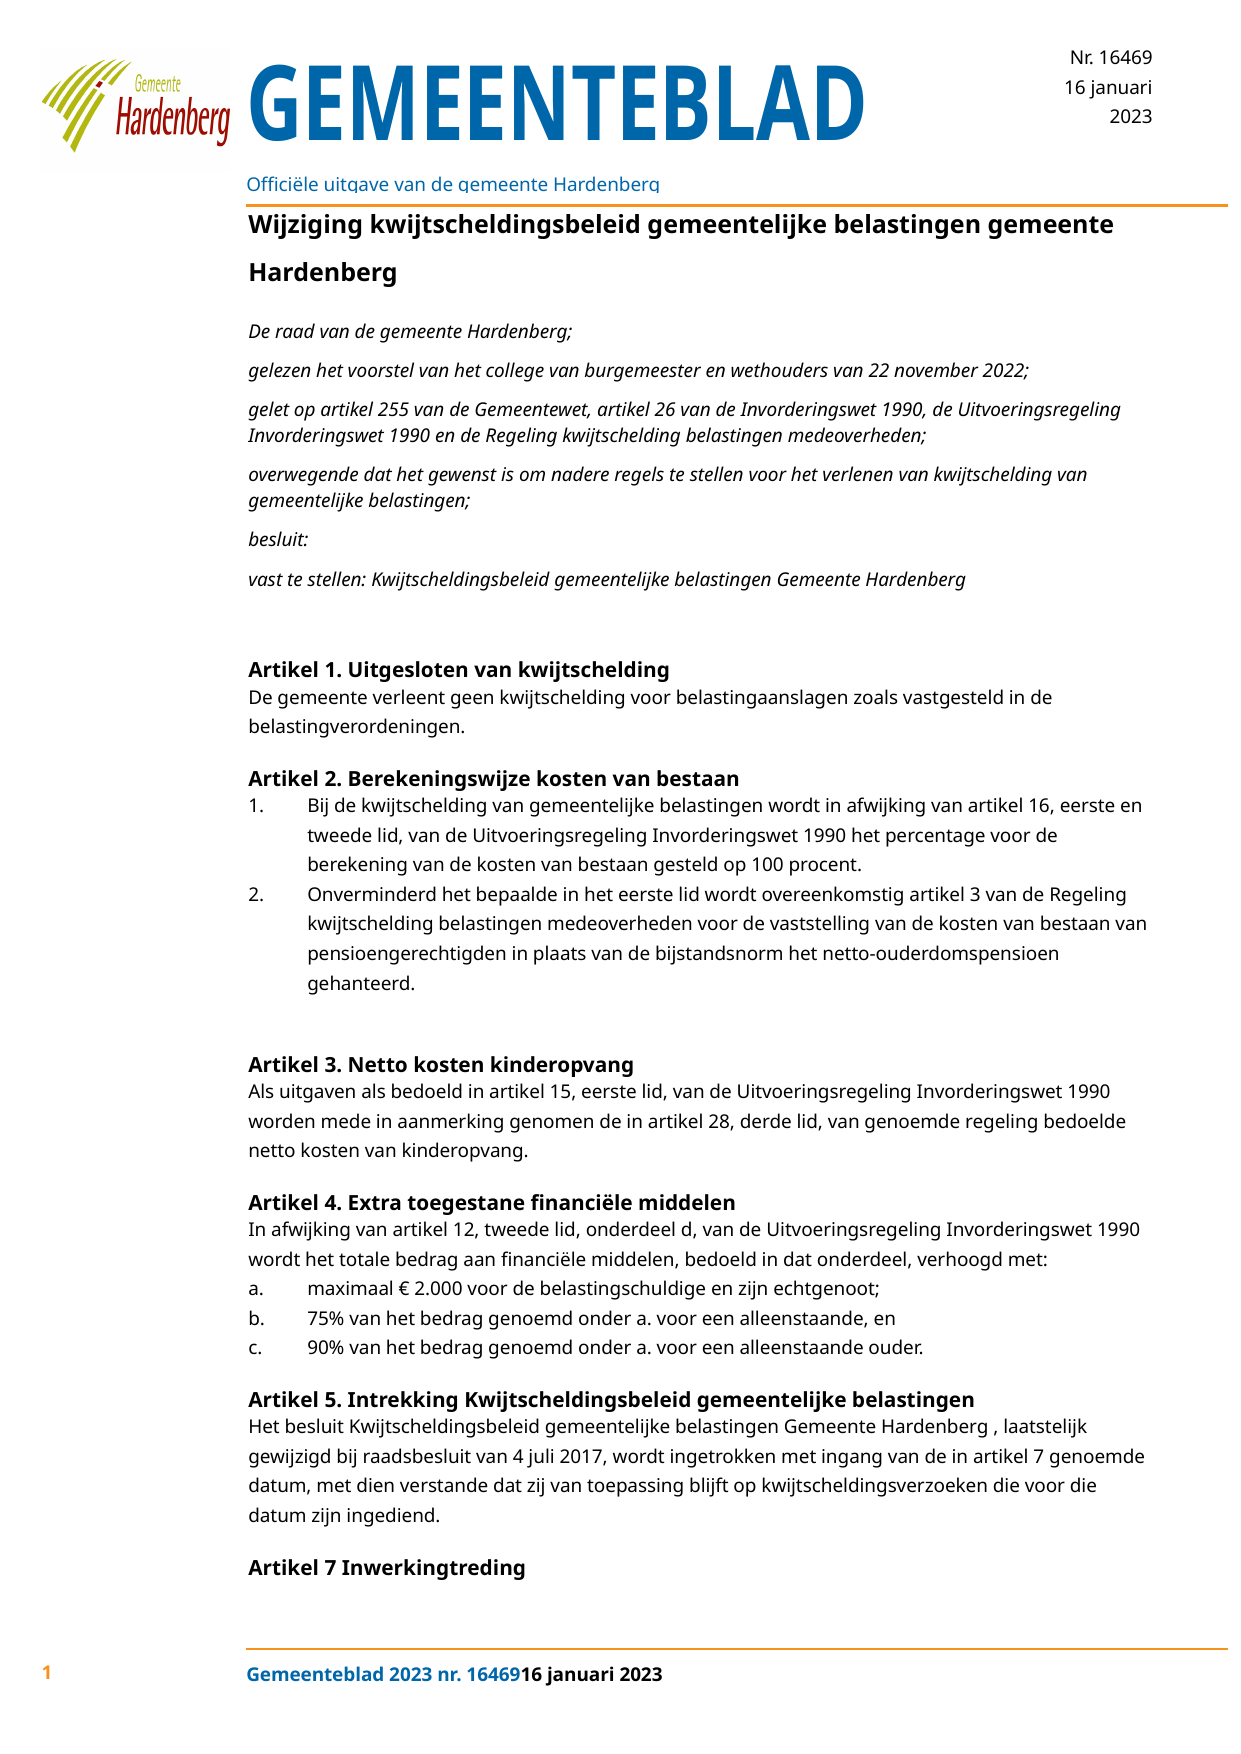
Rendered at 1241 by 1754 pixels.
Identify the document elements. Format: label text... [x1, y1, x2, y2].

text De raad van de gemeente Hardenberg; [248, 318, 1152, 344]
text Het besluit Kwijtscheldingsbeleid gemeentelijke belastingen Gemeente Hardenberg , laatstelijk gewijzigd bij raadsbesluit van 4 juli 2017, wordt ingetrokken met ingang van de in artikel 7 genoemde datum, met dien verstande dat zij van toepassing blijft op kwijtscheldingsverzoeken die voor die datum zijn ingediend. [248, 1413, 1152, 1528]
text vast te stellen: Kwijtscheldingsbeleid gemeentelijke belastingen Gemeente Hardenberg [248, 566, 1152, 591]
text gelezen het voorstel van het college van burgemeester en wethouders van 22 november 2022; [248, 357, 1152, 383]
list Bij de kwijtschelding van gemeentelijke belastingen wordt in afwijking van artikel 16, eerste en tweede lid, van de Uitvoeringsregeling Invorderingswet 1990 het percentage voor de berekening van de kosten van bestaan gesteld op 100 procent. [248, 792, 1152, 877]
list Onverminderd het bepaalde in het eerste lid wordt overeenkomstig artikel 3 van de Regeling kwijtschelding belastingen medeoverheden voor de vaststelling van de kosten van bestaan van pensioengerechtigden in plaats van de bijstandsnorm het netto-ouderdomspensioen gehanteerd. [248, 881, 1152, 996]
text overwegende dat het gewenst is om nadere regels te stellen voor het verlenen van kwijtschelding van gemeentelijke belastingen; [248, 461, 1152, 513]
list maximaal € 2.000 voor de belastingschuldige en zijn echtgenoot; [248, 1275, 1152, 1301]
text gelet op artikel 255 van de Gemeentewet, artikel 26 van de Invorderingswet 1990, de Uitvoeringsregeling Invorderingswet 1990 en de Regeling kwijtschelding belastingen medeoverheden; [248, 396, 1152, 448]
text Artikel 2. Berekeningswijze kosten van bestaan [248, 764, 1152, 792]
text Als uitgaven als bedoeld in artikel 15, eerste lid, van de Uitvoeringsregeling Invorderingswet 1990 worden mede in aanmerking genomen de in artikel 28, derde lid, van genoemde regeling bedoelde netto kosten van kinderopvang. [248, 1078, 1152, 1163]
text Artikel 7 Inwerkingtreding [248, 1553, 1152, 1581]
text Artikel 5. Intrekking Kwijtscheldingsbeleid gemeentelijke belastingen [248, 1385, 1152, 1413]
text Artikel 4. Extra toegestane financiële middelen [248, 1188, 1152, 1216]
list 75% van het bedrag genoemd onder a. voor een alleenstaande, en [248, 1305, 1152, 1331]
picture [41, 47, 231, 172]
text Artikel 1. Uitgesloten van kwijtschelding [248, 655, 1152, 684]
text besluit: [248, 526, 1152, 552]
text Wijziging kwijtscheldingsbeleid gemeentelijke belastingen gemeente Hardenberg [248, 207, 1152, 288]
list 90% van het bedrag genoemd onder a. voor een alleenstaande ouder. [248, 1334, 1152, 1360]
text Artikel 3. Netto kosten kinderopvang [248, 1050, 1152, 1078]
text De gemeente verleent geen kwijtschelding voor belastingaanslagen zoals vastgesteld in de belastingverordeningen. [248, 684, 1152, 739]
text In afwijking van artikel 12, tweede lid, onderdeel d, van de Uitvoeringsregeling Invorderingswet 1990 wordt het totale bedrag aan financiële middelen, bedoeld in dat onderdeel, verhoogd met: [248, 1216, 1152, 1272]
